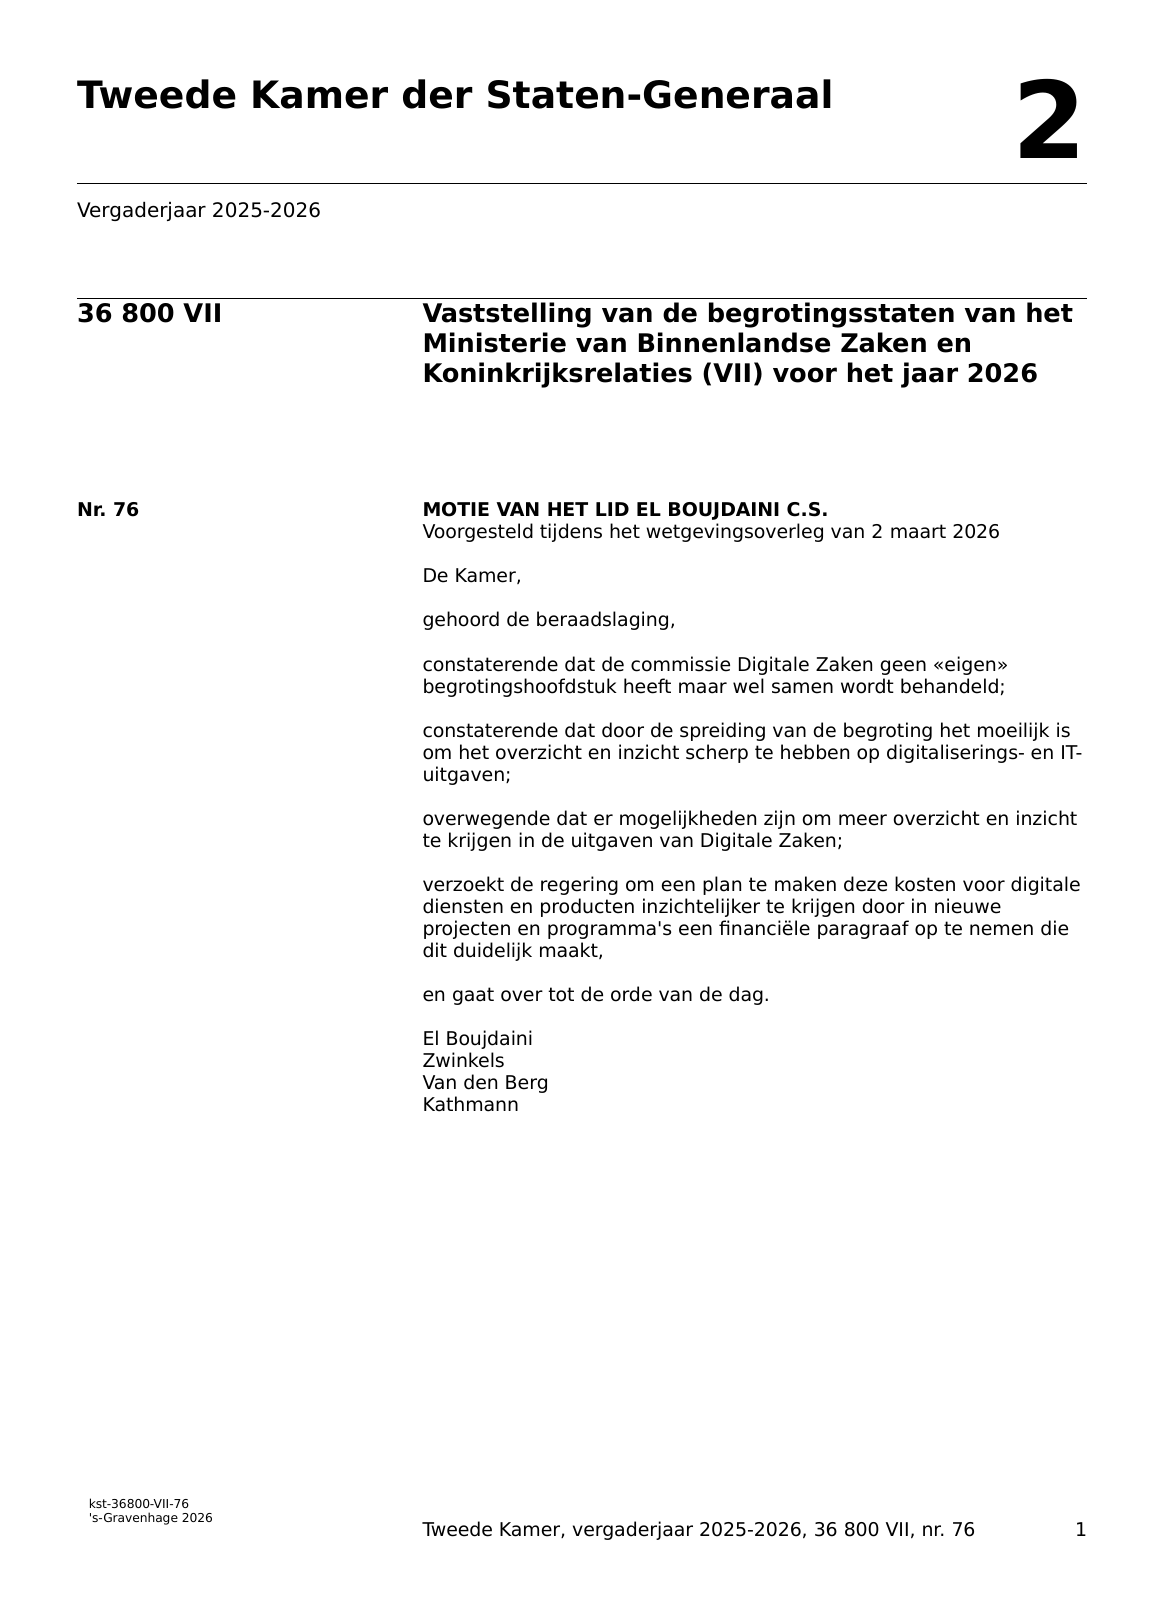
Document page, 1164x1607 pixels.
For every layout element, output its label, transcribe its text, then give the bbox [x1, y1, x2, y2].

subtitle 36 800 VII Vaststelling van de begrotingsstaten van het Ministerie van Binnenlandse Zaken en Koninkrijksrelaties (VII) voor het jaar 2026 [77, 299, 1087, 388]
text De Kamer, [422, 565, 1087, 587]
table_header 2 [886, 59, 1087, 183]
text en gaat over tot de orde van de dag. [422, 984, 1087, 1006]
text Van den Berg [422, 1072, 1087, 1094]
text Zwinkels [422, 1050, 1087, 1072]
table_header Tweede Kamer der Staten-Generaal [77, 59, 886, 183]
text El Boujdaini [422, 1028, 1087, 1050]
text constaterende dat door de spreiding van de begroting het moeilijk is om het overzicht en inzicht scherp te hebben op digitaliserings- en IT-uitgaven; [422, 720, 1087, 786]
subtitle Nr. 76 MOTIE VAN HET LID EL BOUJDAINI C.S. [77, 499, 1087, 521]
text kst-36800-VII-76 [88, 1497, 323, 1511]
text 's-Gravenhage 2026 [88, 1511, 323, 1525]
text Voorgesteld tijdens het wetgevingsoverleg van 2 maart 2026 [422, 521, 1087, 543]
text constaterende dat de commissie Digitale Zaken geen «eigen» begrotingshoofdstuk heeft maar wel samen wordt behandeld; [422, 653, 1087, 697]
text Kathmann [422, 1094, 1087, 1116]
text verzoekt de regering om een plan te maken deze kosten voor digitale diensten en producten inzichtelijker te krijgen door in nieuwe projecten en programma's een financiële paragraaf op te nemen die dit duidelijk maakt, [422, 874, 1087, 962]
text overwegende dat er mogelijkheden zijn om meer overzicht en inzicht te krijgen in de uitgaven van Digitale Zaken; [422, 808, 1087, 852]
table_cell Vergaderjaar 2025-2026 [77, 184, 1087, 298]
text gehoord de beraadslaging, [422, 609, 1087, 631]
